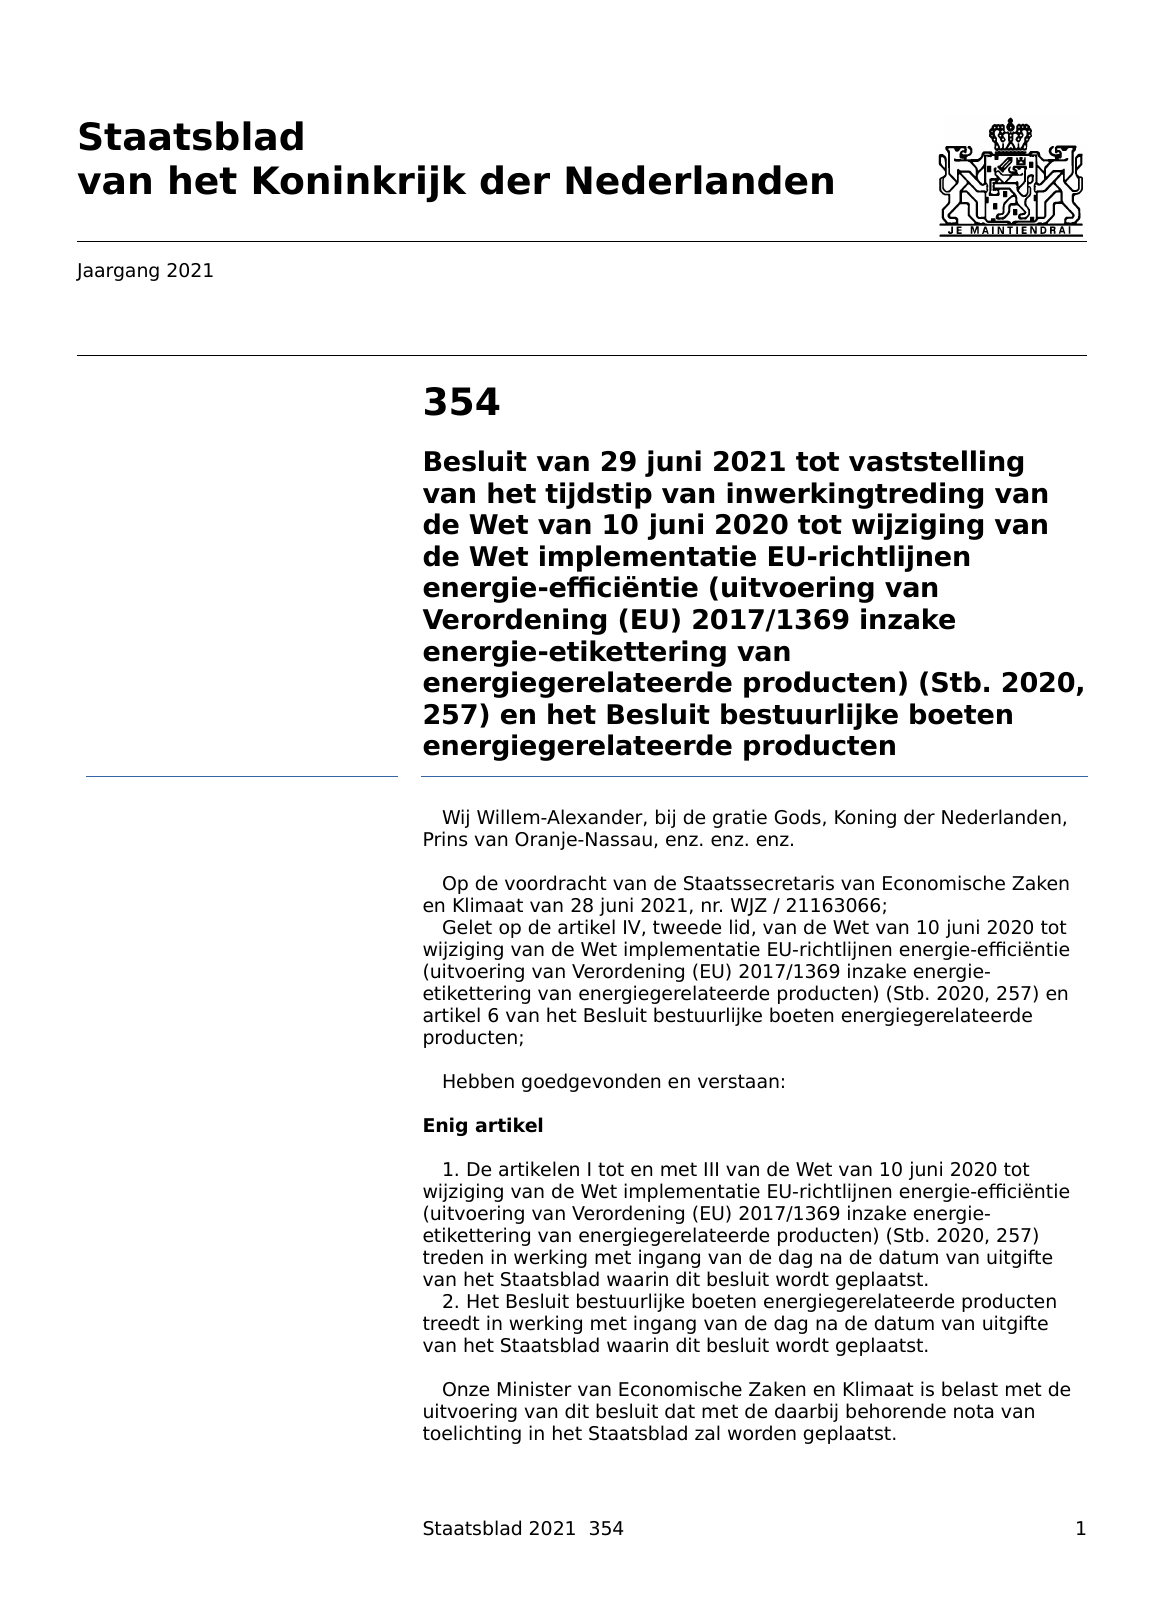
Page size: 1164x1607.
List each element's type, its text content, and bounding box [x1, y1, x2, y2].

picture [936, 115, 1087, 240]
text 2. Het Besluit bestuurlijke boeten energiegerelateerde producten treedt in werking met ingang van de dag na de datum van uitgifte van het Staatsblad waarin dit besluit wordt geplaatst. [422, 1291, 1087, 1357]
text 1. De artikelen I tot en met III van de Wet van 10 juni 2020 tot wijziging van de Wet implementatie EU-richtlijnen energie-efficiëntie (uitvoering van Verordening (EU) 2017/1369 inzake energie-etikettering van energiegerelateerde producten) (Stb. 2020, 257) treden in werking met ingang van de dag na de datum van uitgifte van het Staatsblad waarin dit besluit wordt geplaatst. [422, 1159, 1087, 1291]
text Op de voordracht van de Staatssecretaris van Economische Zaken en Klimaat van 28 juni 2021, nr. WJZ / 21163066; [422, 873, 1087, 917]
text Hebben goedgevonden en verstaan: [422, 1071, 1087, 1093]
text Besluit van 29 juni 2021 tot vaststelling van het tijdstip van inwerkingtreding van de Wet van 10 juni 2020 tot wijziging van de Wet implementatie EU-richtlijnen energie-efficiëntie (uitvoering van Verordening (EU) 2017/1369 inzake energie-etikettering van energiegerelateerde producten) (Stb. 2020, 257) en het Besluit bestuurlijke boeten energiegerelateerde producten [422, 447, 1087, 762]
text Onze Minister van Economische Zaken en Klimaat is belast met de uitvoering van dit besluit dat met de daarbij behorende nota van toelichting in het Staatsblad zal worden geplaatst. [422, 1379, 1087, 1445]
subtitle Enig artikel [422, 1115, 1087, 1137]
table_cell Jaargang 2021 [77, 242, 1087, 355]
subtitle 354 [422, 381, 1087, 424]
table_header Staatsblad van het Koninkrijk der Nederlanden [77, 100, 886, 241]
text Gelet op de artikel IV, tweede lid, van de Wet van 10 juni 2020 tot wijziging van de Wet implementatie EU-richtlijnen energie-efficiëntie (uitvoering van Verordening (EU) 2017/1369 inzake energie-etikettering van energiegerelateerde producten) (Stb. 2020, 257) en artikel 6 van het Besluit bestuurlijke boeten energiegerelateerde producten; [422, 917, 1087, 1048]
table_header [886, 100, 1087, 241]
text Wij Willem-Alexander, bij de gratie Gods, Koning der Nederlanden, Prins van Oranje-Nassau, enz. enz. enz. [422, 807, 1087, 851]
